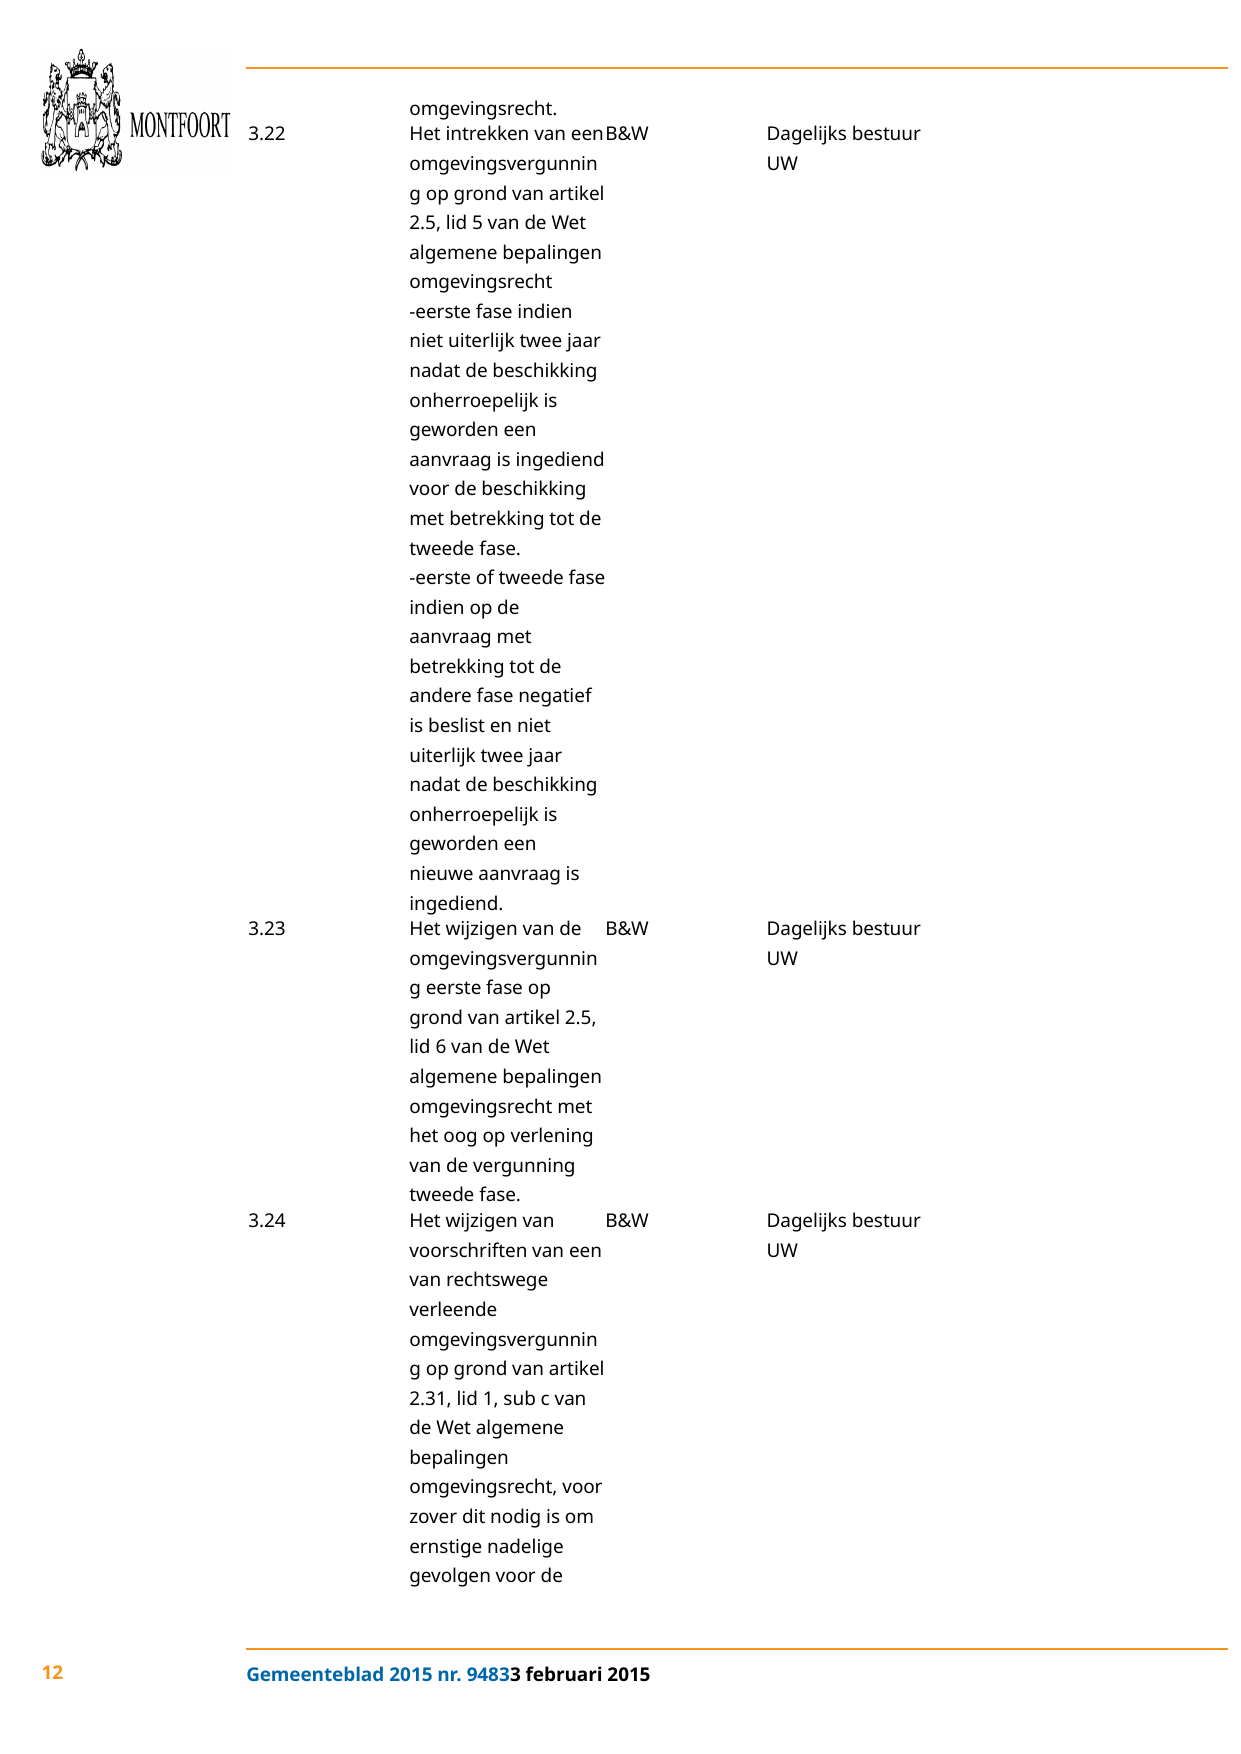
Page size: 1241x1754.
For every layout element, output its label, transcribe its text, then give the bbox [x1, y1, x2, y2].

table_cell [248, 95, 409, 121]
table_cell Het intrekken van een omgevingsvergunning op grond van artikel 2.5, lid 5 van de Wet algemene bepalingen omgevingsrecht -eerste fase indien niet uiterlijk twee jaar nadat de beschikking onherroepelijk is geworden een aanvraag is ingediend voor de beschikking met betrekking tot de tweede fase. -eerste of tweede fase indien op de aanvraag met betrekking tot de andere fase negatief is beslist en niet uiterlijk twee jaar nadat de beschikking onherroepelijk is geworden een nieuwe aanvraag is ingediend. [409, 121, 605, 915]
table_cell B&W [605, 1208, 766, 1588]
table_cell [605, 95, 766, 121]
table_cell 3.22 [248, 121, 409, 915]
table_cell Dagelijks bestuur UW [766, 121, 927, 915]
table_cell Het wijzigen van de omgevingsvergunning eerste fase op grond van artikel 2.5, lid 6 van de Wet algemene bepalingen omgevingsrecht met het oog op verlening van de vergunning tweede fase. [409, 915, 605, 1207]
picture [41, 47, 231, 172]
table_cell [928, 1208, 1152, 1588]
table_cell [928, 95, 1152, 121]
table_cell B&W [605, 915, 766, 1207]
table_cell omgevingsrecht. [409, 95, 605, 121]
table_cell 3.24 [248, 1208, 409, 1588]
table_cell Dagelijks bestuur UW [766, 1208, 927, 1588]
table_cell [766, 95, 927, 121]
table_cell Dagelijks bestuur UW [766, 915, 927, 1207]
table_cell Het wijzigen van voorschriften van een van rechtswege verleende omgevingsvergunning op grond van artikel 2.31, lid 1, sub c van de Wet algemene bepalingen omgevingsrecht, voor zover dit nodig is om ernstige nadelige gevolgen voor de [409, 1208, 605, 1588]
table_cell [928, 915, 1152, 1207]
table_cell [928, 121, 1152, 915]
table_cell 3.23 [248, 915, 409, 1207]
table_cell B&W [605, 121, 766, 915]
